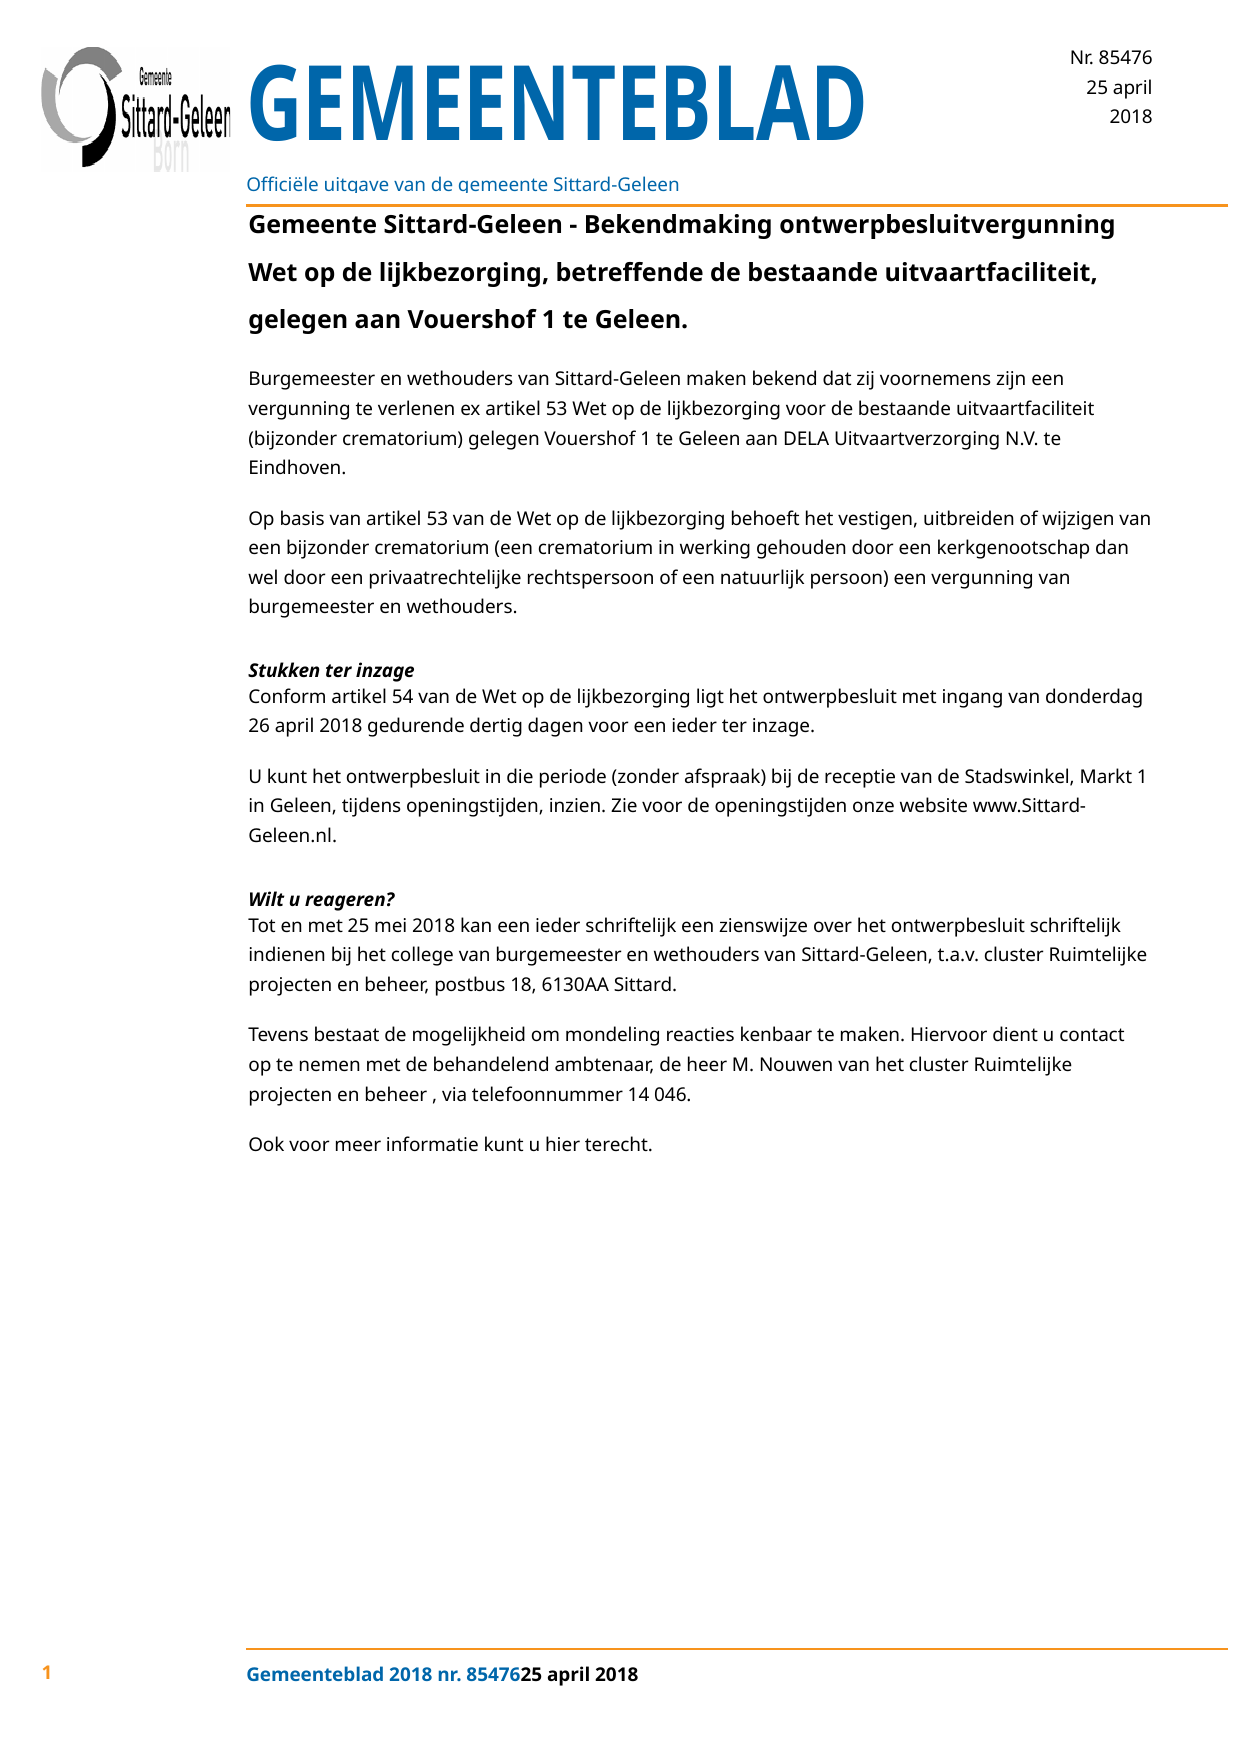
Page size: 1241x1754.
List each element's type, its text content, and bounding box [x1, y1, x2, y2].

text Stukken ter inzage [248, 657, 1152, 683]
text Op basis van artikel 53 van de Wet op de lijkbezorging behoeft het vestigen, uitbreiden of wijzigen van een bijzonder crematorium (een crematorium in werking gehouden door een kerkgenootschap dan wel door een privaatrechtelijke rechtspersoon of een natuurlijk persoon) een vergunning van burgemeester en wethouders. [248, 505, 1152, 619]
text Wilt u reageren? [248, 886, 1152, 912]
text Tevens bestaat de mogelijkheid om mondeling reacties kenbaar te maken. Hiervoor dient u contact op te nemen met de behandelend ambtenaar, de heer M. Nouwen van het cluster Ruimtelijke projecten en beheer , via telefoonnummer 14 046. [248, 1022, 1152, 1106]
text Gemeente Sittard-Geleen - Bekendmaking ontwerpbesluitvergunning Wet op de lijkbezorging, betreffende de bestaande uitvaartfaciliteit, gelegen aan Vouershof 1 te Geleen. [248, 207, 1152, 336]
text Tot en met 25 mei 2018 kan een ieder schriftelijk een zienswijze over het ontwerpbesluit schriftelijk indienen bij het college van burgemeester en wethouders van Sittard-Geleen, t.a.v. cluster Ruimtelijke projecten en beheer, postbus 18, 6130AA Sittard. [248, 912, 1152, 997]
text Burgemeester en wethouders van Sittard-Geleen maken bekend dat zij voornemens zijn een vergunning te verlenen ex artikel 53 Wet op de lijkbezorging voor de bestaande uitvaartfaciliteit (bijzonder crematorium) gelegen Vouershof 1 te Geleen aan DELA Uitvaartverzorging N.V. te Eindhoven. [248, 366, 1152, 480]
text Conform artikel 54 van de Wet op de lijkbezorging ligt het ontwerpbesluit met ingang van donderdag 26 april 2018 gedurende dertig dagen voor een ieder ter inzage. [248, 683, 1152, 738]
text U kunt het ontwerpbesluit in die periode (zonder afspraak) bij de receptie van de Stadswinkel, Markt 1 in Geleen, tijdens openingstijden, inzien. Zie voor de openingstijden onze website www.Sittard-Geleen.nl. [248, 763, 1152, 848]
text Ook voor meer informatie kunt u hier terecht. [248, 1131, 1152, 1157]
picture [41, 47, 231, 172]
